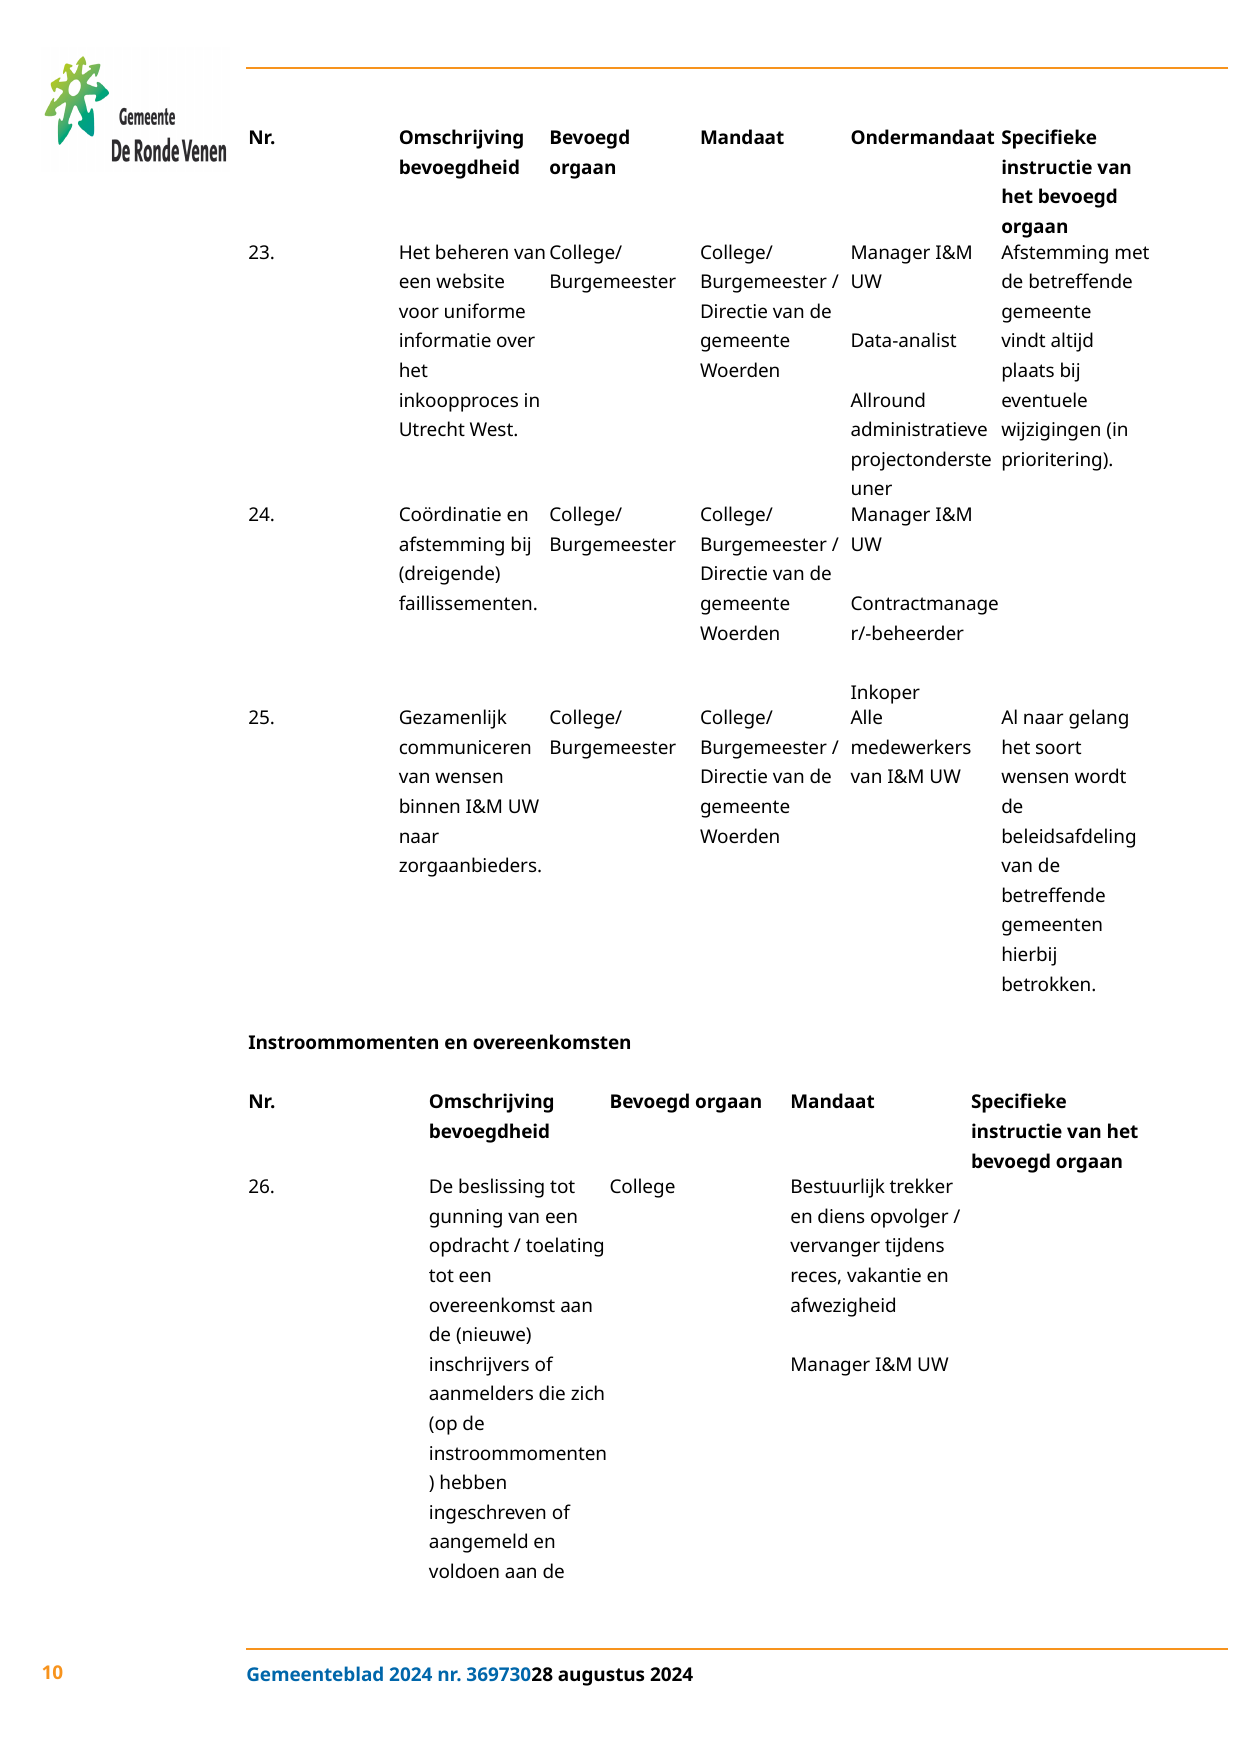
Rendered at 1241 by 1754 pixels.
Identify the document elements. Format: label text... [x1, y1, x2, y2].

table_cell 24. [248, 501, 398, 704]
table_cell [1001, 501, 1152, 704]
table_cell Gezamenlijk communiceren van wensen binnen I&M UW naar zorgaanbieders. [399, 705, 549, 997]
picture [41, 47, 231, 172]
table_cell College/ Burgemeester [549, 705, 700, 997]
table_cell [971, 1174, 1152, 1584]
table_cell Het beheren van een website voor uniforme informatie over het inkoopproces in Utrecht West. [399, 239, 549, 501]
table_cell Bestuurlijk trekker en diens opvolger / vervanger tijdens reces, vakantie en afwezigheid Manager I&M UW [790, 1174, 971, 1584]
table_header Mandaat [700, 125, 850, 239]
table_cell College [609, 1174, 790, 1584]
table_cell Alle medewerkers van I&M UW [850, 705, 1001, 997]
table_cell Manager I&M UW Data-analist Allround administratieve projectondersteuner [850, 239, 1001, 501]
table_cell Al naar gelang het soort wensen wordt de beleidsafdeling van de betreffende gemeenten hierbij betrokken. [1001, 705, 1152, 997]
table_header Specifieke instructie van het bevoegd orgaan [1001, 125, 1152, 239]
table_header Specifieke instructie van het bevoegd orgaan [971, 1089, 1152, 1173]
table_header Bevoegd orgaan [549, 125, 700, 239]
table_cell College/ Burgemeester / Directie van de gemeente Woerden [700, 501, 850, 704]
table_cell College/ Burgemeester [549, 239, 700, 501]
table_header Ondermandaat [850, 125, 1001, 239]
table_header Nr. [248, 1089, 429, 1173]
table_cell De beslissing tot gunning van een opdracht / toelating tot een overeenkomst aan de (nieuwe) inschrijvers of aanmelders die zich (op de instroommomenten) hebben ingeschreven of aangemeld en voldoen aan de [429, 1174, 609, 1584]
table_cell Manager I&M UW Contractmanager/-beheerder Inkoper [850, 501, 1001, 704]
table_cell College/ Burgemeester [549, 501, 700, 704]
table_header Nr. [248, 125, 398, 239]
table_cell Afstemming met de betreffende gemeente vindt altijd plaats bij eventuele wijzigingen (in prioritering). [1001, 239, 1152, 501]
table_header Omschrijving bevoegdheid [399, 125, 549, 239]
table_header Bevoegd orgaan [609, 1089, 790, 1173]
table_cell 26. [248, 1174, 429, 1584]
table_header Mandaat [790, 1089, 971, 1173]
table_cell 25. [248, 705, 398, 997]
table_header Omschrijving bevoegdheid [429, 1089, 609, 1173]
table_cell College/ Burgemeester / Directie van de gemeente Woerden [700, 239, 850, 501]
table_cell Coördinatie en afstemming bij (dreigende) faillissementen. [399, 501, 549, 704]
table_cell College/ Burgemeester / Directie van de gemeente Woerden [700, 705, 850, 997]
table_cell 23. [248, 239, 398, 501]
text Instroommomenten en overeenkomsten [248, 1029, 1152, 1055]
